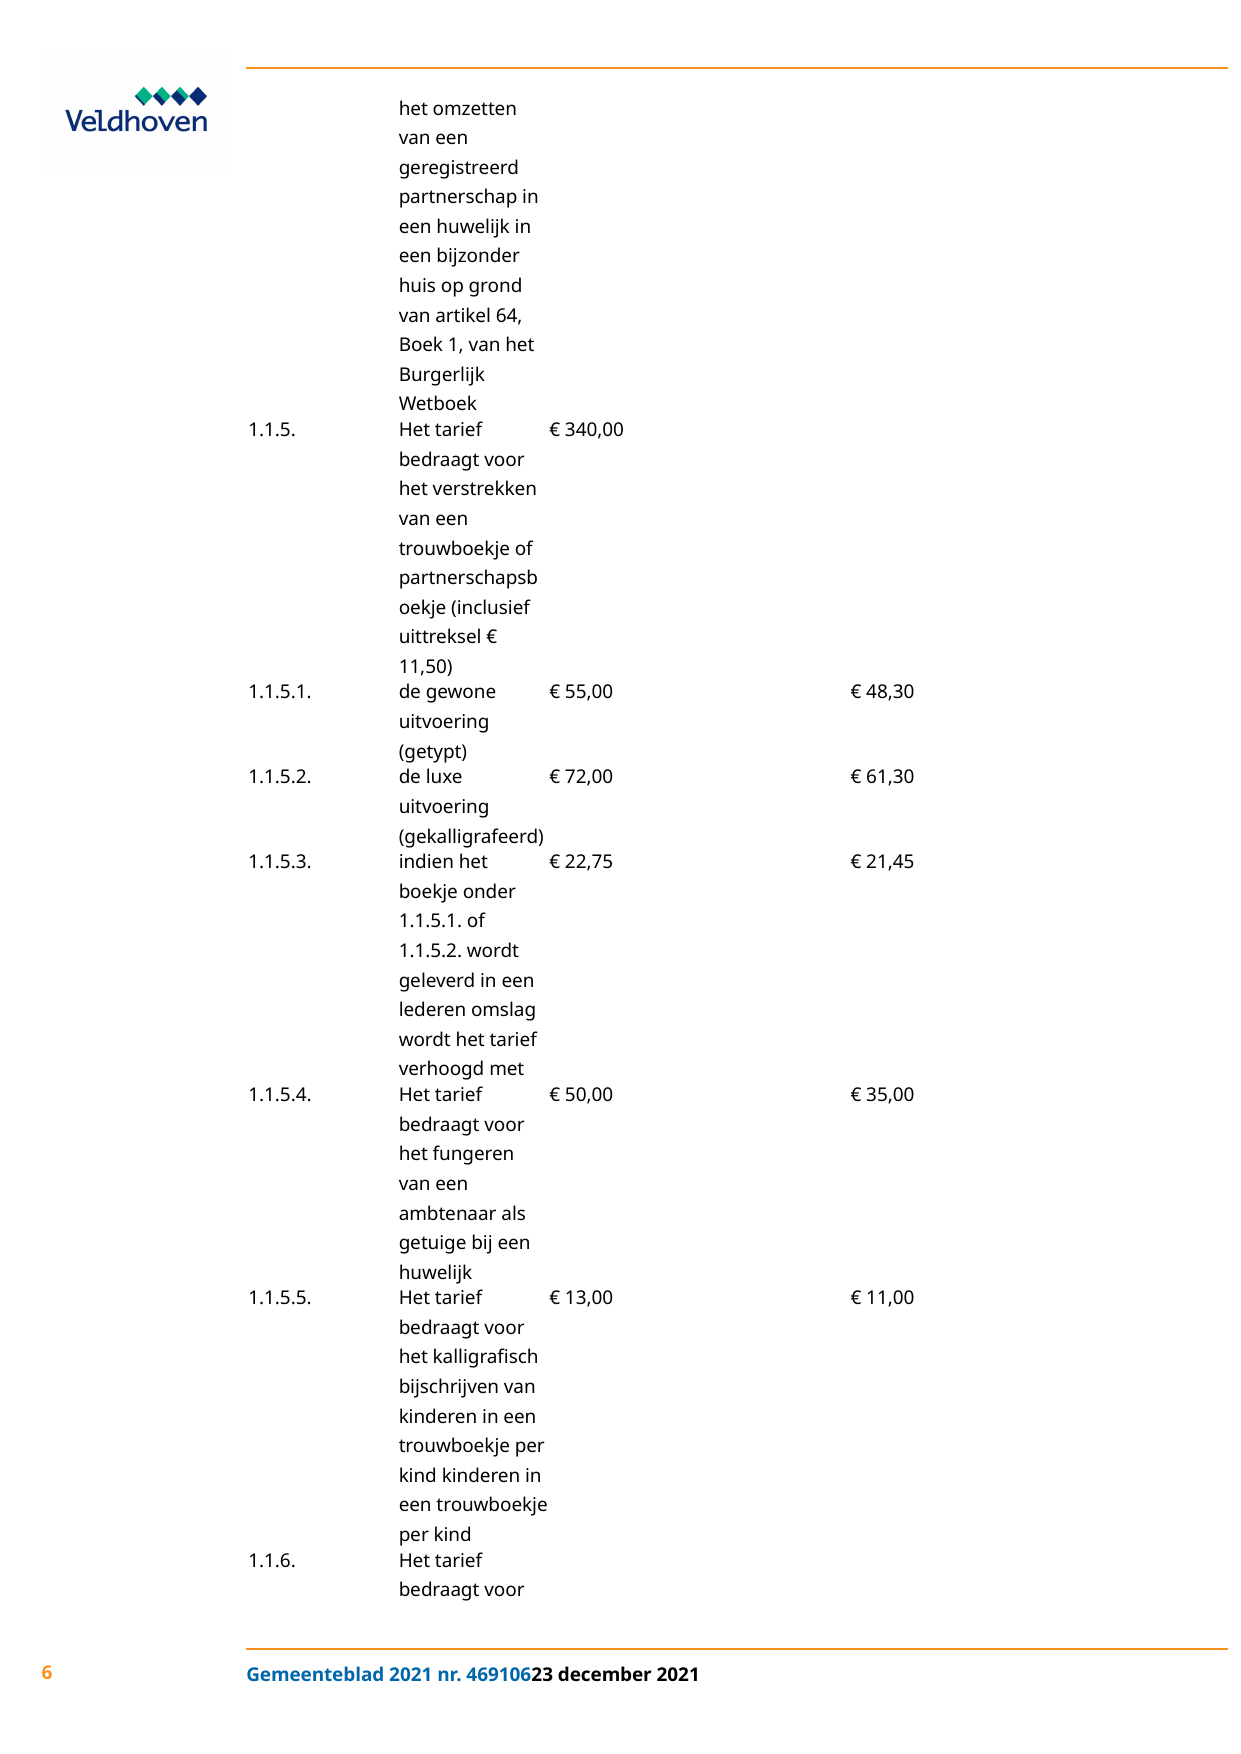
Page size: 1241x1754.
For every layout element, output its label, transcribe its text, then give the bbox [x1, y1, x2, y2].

table_cell [1001, 95, 1152, 416]
table_cell de gewone uitvoering (getypt) [399, 679, 549, 764]
table_cell € 61,30 [850, 764, 1001, 848]
table_cell € 55,00 [549, 679, 850, 764]
table_cell € 11,00 [850, 1285, 1001, 1547]
table_cell Het tarief bedraagt voor het verstrekken van een trouwboekje of partnerschapsboekje (inclusief uittreksel € 11,50) [399, 416, 549, 679]
table_cell Het tarief bedraagt voor het kalligrafisch bijschrijven van kinderen in een trouwboekje per kind kinderen in een trouwboekje per kind [399, 1285, 549, 1547]
table_cell € 340,00 [549, 416, 850, 679]
table_cell [1001, 416, 1152, 679]
table_cell de luxe uitvoering (gekalligrafeerd) [399, 764, 549, 848]
table_cell indien het boekje onder 1.1.5.1. of 1.1.5.2. wordt geleverd in een lederen omslag wordt het tarief verhoogd met [399, 849, 549, 1081]
table_cell [549, 1547, 850, 1602]
picture [41, 47, 231, 172]
table_cell 1.1.5.1. [248, 679, 398, 764]
table_cell [248, 95, 398, 416]
table_cell [850, 95, 1001, 416]
table_cell € 72,00 [549, 764, 850, 848]
table_cell [549, 95, 850, 416]
table_cell [1001, 679, 1152, 764]
table_cell € 13,00 [549, 1285, 850, 1547]
table_cell € 48,30 [850, 679, 1001, 764]
table_cell 1.1.5.5. [248, 1285, 398, 1547]
table_cell € 35,00 [850, 1081, 1001, 1284]
table_cell Het tarief bedraagt voor [399, 1547, 549, 1602]
table_cell 1.1.5.2. [248, 764, 398, 848]
table_cell € 22,75 [549, 849, 850, 1081]
table_cell € 50,00 [549, 1081, 850, 1284]
table_cell [1001, 849, 1152, 1081]
table_cell 1.1.5.3. [248, 849, 398, 1081]
table_cell [1001, 764, 1152, 848]
table_cell [850, 416, 1001, 679]
table_cell [1001, 1285, 1152, 1547]
table_cell het omzetten van een geregistreerd partnerschap in een huwelijk in een bijzonder huis op grond van artikel 64, Boek 1, van het Burgerlijk Wetboek [399, 95, 549, 416]
table_cell 1.1.6. [248, 1547, 398, 1602]
table_cell [1001, 1081, 1152, 1284]
table_cell Het tarief bedraagt voor het fungeren van een ambtenaar als getuige bij een huwelijk [399, 1081, 549, 1284]
table_cell € 21,45 [850, 849, 1001, 1081]
table_cell [1001, 1547, 1152, 1602]
table_cell 1.1.5. [248, 416, 398, 679]
table_cell [850, 1547, 1001, 1602]
table_cell 1.1.5.4. [248, 1081, 398, 1284]
